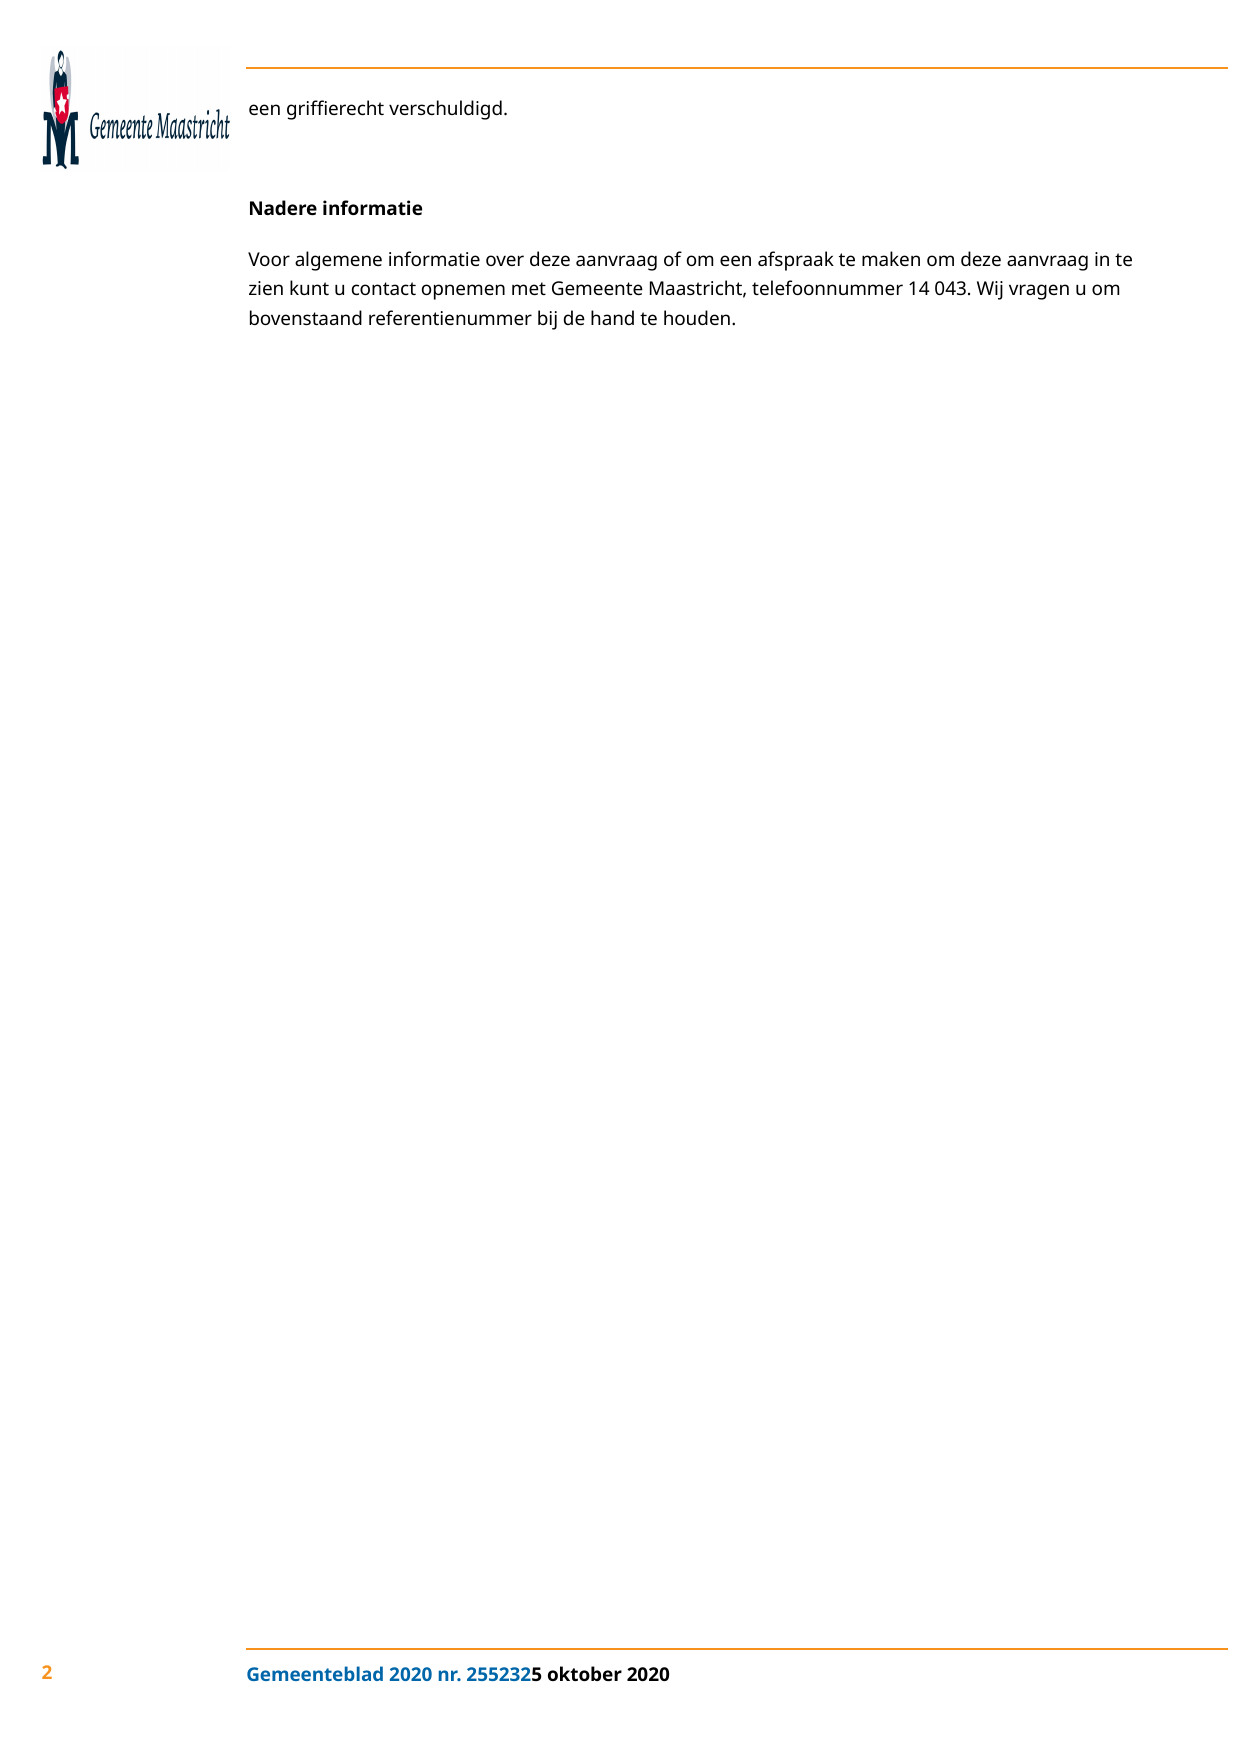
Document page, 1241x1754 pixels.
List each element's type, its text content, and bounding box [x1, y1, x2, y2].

picture [41, 47, 231, 172]
text Nadere informatie [248, 196, 1152, 221]
text een griffierecht verschuldigd. [248, 95, 1152, 121]
text Voor algemene informatie over deze aanvraag of om een afspraak te maken om deze aanvraag in te zien kunt u contact opnemen met Gemeente Maastricht, telefoonnummer 14 043. Wij vragen u om bovenstaand referentienummer bij de hand te houden. [248, 246, 1152, 331]
